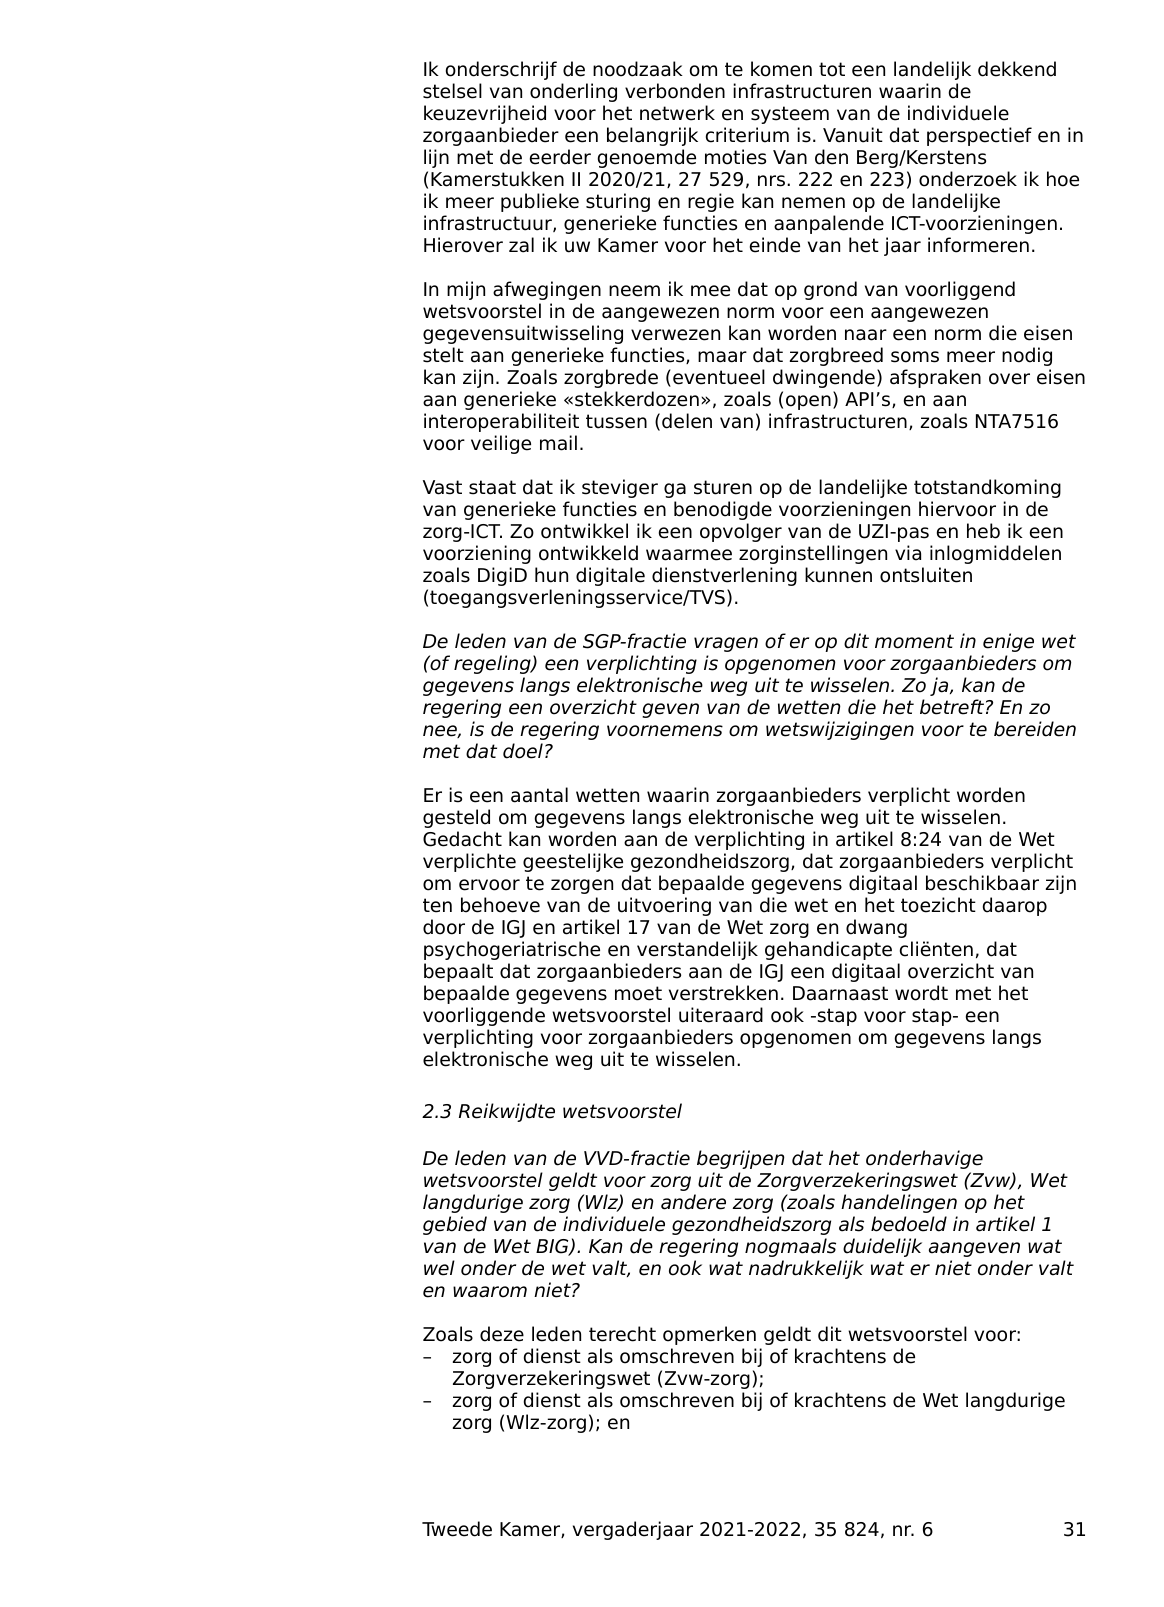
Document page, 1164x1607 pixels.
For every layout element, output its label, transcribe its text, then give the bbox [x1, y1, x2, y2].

text Zoals deze leden terecht opmerken geldt dit wetsvoorstel voor: [422, 1324, 1087, 1346]
subtitle 2.3 Reikwijdte wetsvoorstel [422, 1101, 1087, 1123]
text Ik onderschrijf de noodzaak om te komen tot een landelijk dekkend stelsel van onderling verbonden infrastructuren waarin de keuzevrijheid voor het netwerk en systeem van de individuele zorgaanbieder een belangrijk criterium is. Vanuit dat perspectief en in lijn met de eerder genoemde moties Van den Berg/Kerstens (Kamerstukken II 2020/21, 27 529, nrs. 222 en 223) onderzoek ik hoe ik meer publieke sturing en regie kan nemen op de landelijke infrastructuur, generieke functies en aanpalende ICT-voorzieningen. Hierover zal ik uw Kamer voor het einde van het jaar informeren. [422, 59, 1087, 257]
text De leden van de VVD-fractie begrijpen dat het onderhavige wetsvoorstel geldt voor zorg uit de Zorgverzekeringswet (Zvw), Wet langdurige zorg (Wlz) en andere zorg (zoals handelingen op het gebied van de individuele gezondheidszorg als bedoeld in artikel 1 van de Wet BIG). Kan de regering nogmaals duidelijk aangeven wat wel onder de wet valt, en ook wat nadrukkelijk wat er niet onder valt en waarom niet? [422, 1148, 1087, 1302]
text Er is een aantal wetten waarin zorgaanbieders verplicht worden gesteld om gegevens langs elektronische weg uit te wisselen. Gedacht kan worden aan de verplichting in artikel 8:24 van de Wet verplichte geestelijke gezondheidszorg, dat zorgaanbieders verplicht om ervoor te zorgen dat bepaalde gegevens digitaal beschikbaar zijn ten behoeve van de uitvoering van die wet en het toezicht daarop door de IGJ en artikel 17 van de Wet zorg en dwang psychogeriatrische en verstandelijk gehandicapte cliënten, dat bepaalt dat zorgaanbieders aan de IGJ een digitaal overzicht van bepaalde gegevens moet verstrekken. Daarnaast wordt met het voorliggende wetsvoorstel uiteraard ook -stap voor stap- een verplichting voor zorgaanbieders opgenomen om gegevens langs elektronische weg uit te wisselen. [422, 785, 1087, 1071]
text In mijn afwegingen neem ik mee dat op grond van voorliggend wetsvoorstel in de aangewezen norm voor een aangewezen gegevensuitwisseling verwezen kan worden naar een norm die eisen stelt aan generieke functies, maar dat zorgbreed soms meer nodig kan zijn. Zoals zorgbrede (eventueel dwingende) afspraken over eisen aan generieke «stekkerdozen», zoals (open) API’s, en aan interoperabiliteit tussen (delen van) infrastructuren, zoals NTA7516 voor veilige mail. [422, 279, 1087, 455]
text Vast staat dat ik steviger ga sturen op de landelijke totstandkoming van generieke functies en benodigde voorzieningen hiervoor in de zorg-ICT. Zo ontwikkel ik een opvolger van de UZI-pas en heb ik een voorziening ontwikkeld waarmee zorginstellingen via inlogmiddelen zoals DigiD hun digitale dienstverlening kunnen ontsluiten (toegangsverleningsservice/TVS). [422, 477, 1087, 609]
text – zorg of dienst als omschreven bij of krachtens de Zorgverzekeringswet (Zvw-zorg); [422, 1346, 1087, 1390]
text De leden van de SGP-fractie vragen of er op dit moment in enige wet (of regeling) een verplichting is opgenomen voor zorgaanbieders om gegevens langs elektronische weg uit te wisselen. Zo ja, kan de regering een overzicht geven van de wetten die het betreft? En zo nee, is de regering voornemens om wetswijzigingen voor te bereiden met dat doel? [422, 631, 1087, 763]
text – zorg of dienst als omschreven bij of krachtens de Wet langdurige zorg (Wlz-zorg); en [422, 1390, 1087, 1434]
